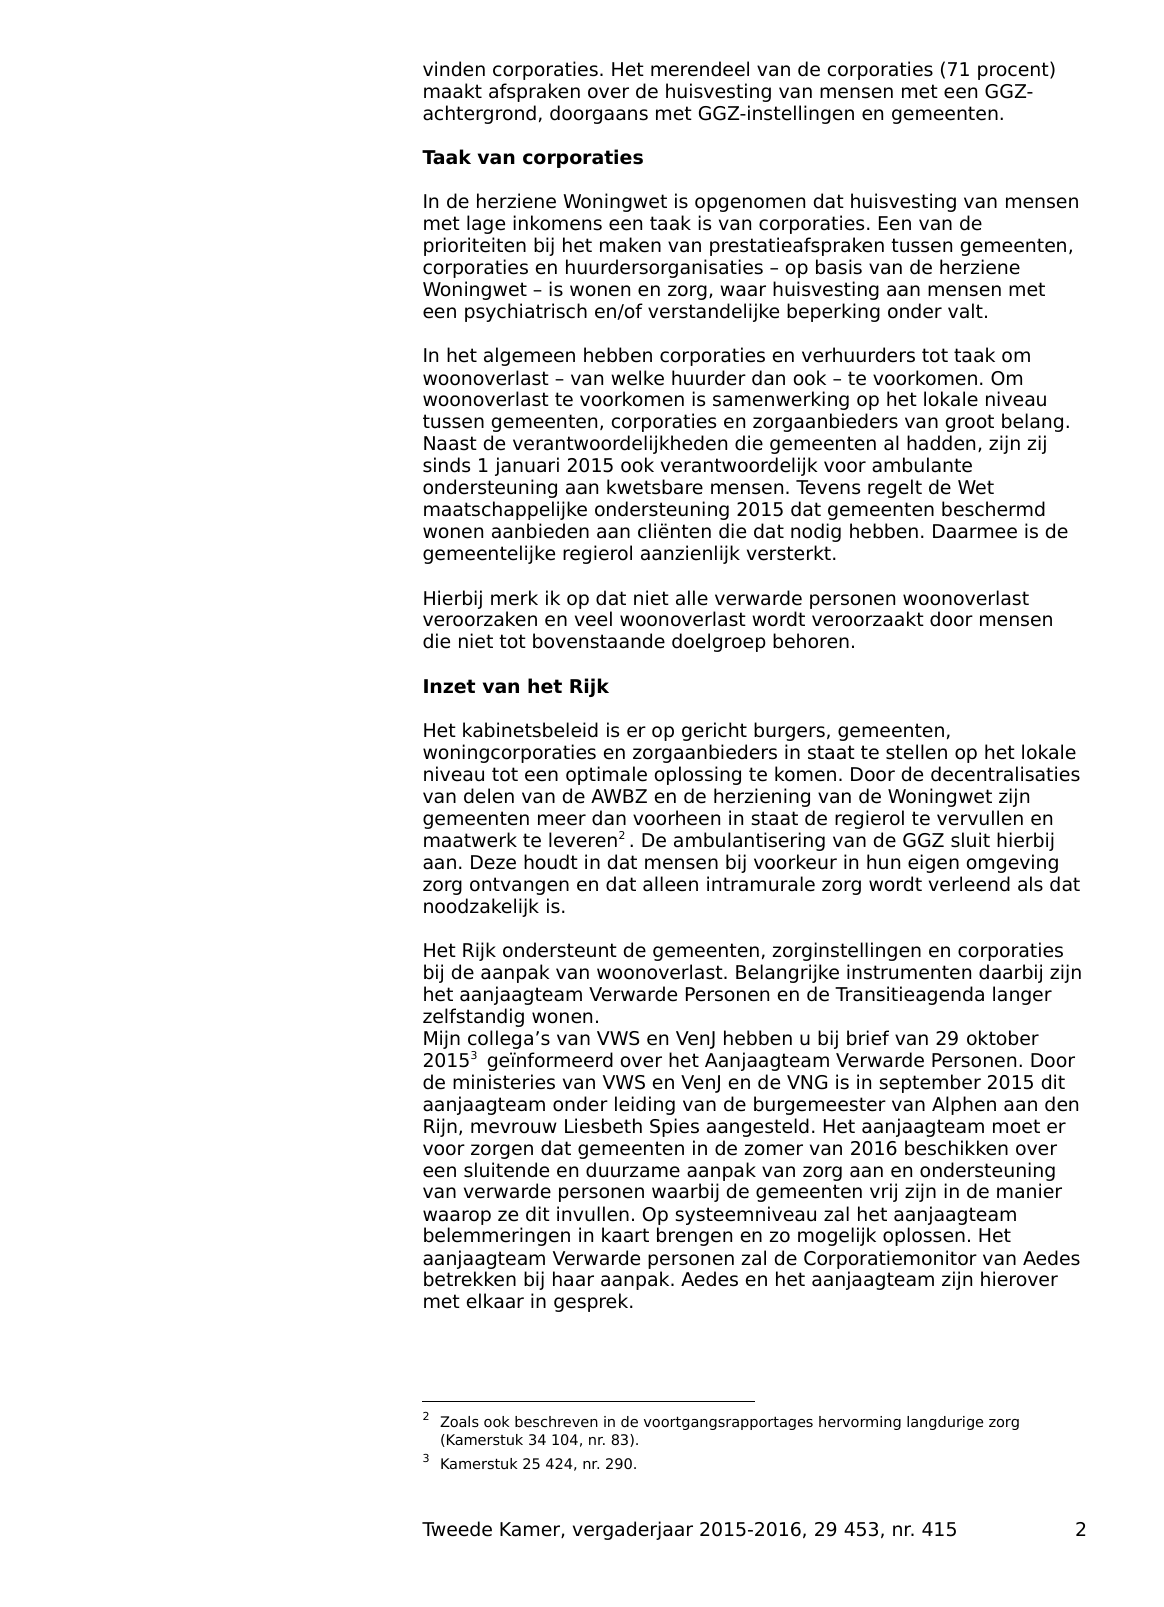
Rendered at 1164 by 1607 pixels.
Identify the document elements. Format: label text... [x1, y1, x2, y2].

text Hierbij merk ik op dat niet alle verwarde personen woonoverlast veroorzaken en veel woonoverlast wordt veroorzaakt door mensen die niet tot bovenstaande doelgroep behoren. [422, 587, 1087, 653]
text Het Rijk ondersteunt de gemeenten, zorginstellingen en corporaties bij de aanpak van woonoverlast. Belangrijke instrumenten daarbij zijn het aanjaagteam Verwarde Personen en de Transitieagenda langer zelfstandig wonen. [422, 940, 1087, 1028]
text Het kabinetsbeleid is er op gericht burgers, gemeenten, woningcorporaties en zorgaanbieders in staat te stellen op het lokale niveau tot een optimale oplossing te komen. Door de decentralisaties van delen van de AWBZ en de herziening van de Woningwet zijn gemeenten meer dan voorheen in staat de regierol te vervullen en maatwerk te leveren. De ambulantisering van de GGZ sluit hierbij aan. Deze houdt in dat mensen bij voorkeur in hun eigen omgeving zorg ontvangen en dat alleen intramurale zorg wordt verleend als dat noodzakelijk is. [422, 720, 1087, 917]
text In het algemeen hebben corporaties en verhuurders tot taak om woonoverlast – van welke huurder dan ook – te voorkomen. Om woonoverlast te voorkomen is samenwerking op het lokale niveau tussen gemeenten, corporaties en zorgaanbieders van groot belang. Naast de verantwoordelijkheden die gemeenten al hadden, zijn zij sinds 1 januari 2015 ook verantwoordelijk voor ambulante ondersteuning aan kwetsbare mensen. Tevens regelt de Wet maatschappelijke ondersteuning 2015 dat gemeenten beschermd wonen aanbieden aan cliënten die dat nodig hebben. Daarmee is de gemeentelijke regierol aanzienlijk versterkt. [422, 345, 1087, 565]
subtitle Inzet van het Rijk [422, 676, 1087, 697]
text Zoals ook beschreven in de voortgangsrapportages hervorming langdurige zorg (Kamerstuk 34 104, nr. 83). [422, 1410, 1087, 1449]
text vinden corporaties. Het merendeel van de corporaties (71 procent) maakt afspraken over de huisvesting van mensen met een GGZ-achtergrond, doorgaans met GGZ-instellingen en gemeenten. [422, 59, 1087, 125]
text Kamerstuk 25 424, nr. 290. [422, 1452, 1087, 1474]
text In de herziene Woningwet is opgenomen dat huisvesting van mensen met lage inkomens een taak is van corporaties. Een van de prioriteiten bij het maken van prestatieafspraken tussen gemeenten, corporaties en huurdersorganisaties – op basis van de herziene Woningwet – is wonen en zorg, waar huisvesting aan mensen met een psychiatrisch en/of verstandelijke beperking onder valt. [422, 191, 1087, 323]
text Mijn collega’s van VWS en VenJ hebben u bij brief van 29 oktober 2015 geïnformeerd over het Aanjaagteam Verwarde Personen. Door de ministeries van VWS en VenJ en de VNG is in september 2015 dit aanjaagteam onder leiding van de burgemeester van Alphen aan den Rijn, mevrouw Liesbeth Spies aangesteld. Het aanjaagteam moet er voor zorgen dat gemeenten in de zomer van 2016 beschikken over een sluitende en duurzame aanpak van zorg aan en ondersteuning van verwarde personen waarbij de gemeenten vrij zijn in de manier waarop ze dit invullen. Op systeemniveau zal het aanjaagteam belemmeringen in kaart brengen en zo mogelijk oplossen. Het aanjaagteam Verwarde personen zal de Corporatiemonitor van Aedes betrekken bij haar aanpak. Aedes en het aanjaagteam zijn hierover met elkaar in gesprek. [422, 1028, 1087, 1313]
subtitle Taak van corporaties [422, 147, 1087, 169]
